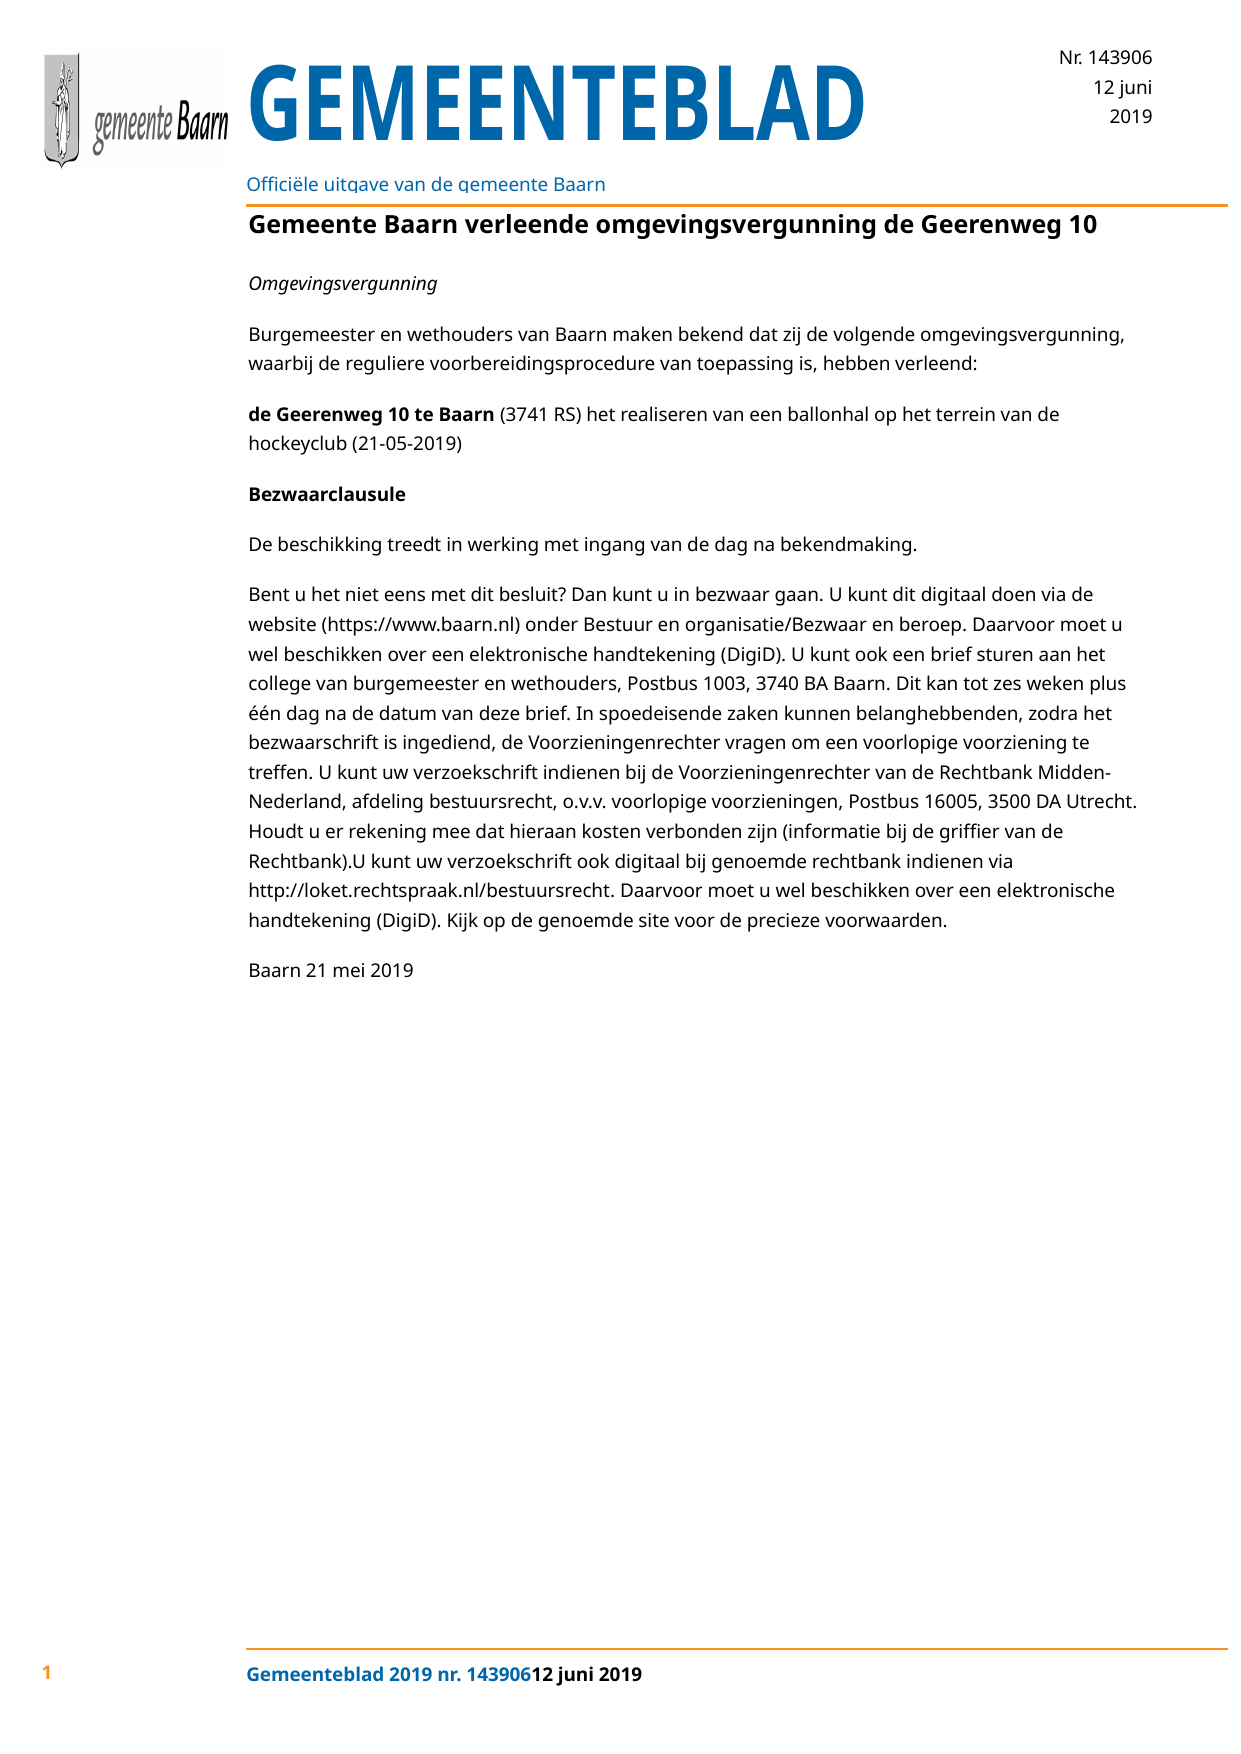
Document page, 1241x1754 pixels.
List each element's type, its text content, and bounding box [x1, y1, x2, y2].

text De beschikking treedt in werking met ingang van de dag na bekendmaking. [248, 531, 1152, 557]
text Gemeente Baarn verleende omgevingsvergunning de Geerenweg 10 [248, 207, 1152, 241]
picture [41, 47, 231, 172]
text de Geerenweg 10 te Baarn (3741 RS) het realiseren van een ballonhal op het terrein van de hockeyclub (21-05-2019) [248, 401, 1152, 456]
text Burgemeester en wethouders van Baarn maken bekend dat zij de volgende omgevingsvergunning, waarbij de reguliere voorbereidingsprocedure van toepassing is, hebben verleend: [248, 321, 1152, 376]
text Baarn 21 mei 2019 [248, 957, 1152, 983]
text Bent u het niet eens met dit besluit? Dan kunt u in bezwaar gaan. U kunt dit digitaal doen via de website (https://www.baarn.nl) onder Bestuur en organisatie/Bezwaar en beroep. Daarvoor moet u wel beschikken over een elektronische handtekening (DigiD). U kunt ook een brief sturen aan het college van burgemeester en wethouders, Postbus 1003, 3740 BA Baarn. Dit kan tot zes weken plus één dag na de datum van deze brief. In spoedeisende zaken kunnen belanghebbenden, zodra het bezwaarschrift is ingediend, de Voorzieningenrechter vragen om een voorlopige voorziening te treffen. U kunt uw verzoekschrift indienen bij de Voorzieningenrechter van de Rechtbank Midden-Nederland, afdeling bestuursrecht, o.v.v. voorlopige voorzieningen, Postbus 16005, 3500 DA Utrecht. Houdt u er rekening mee dat hieraan kosten verbonden zijn (informatie bij de griffier van de Rechtbank).U kunt uw verzoekschrift ook digitaal bij genoemde rechtbank indienen via http://loket.rechtspraak.nl/bestuursrecht. Daarvoor moet u wel beschikken over een elektronische handtekening (DigiD). Kijk op de genoemde site voor de precieze voorwaarden. [248, 582, 1152, 933]
text Omgevingsvergunning [248, 270, 1152, 296]
text Bezwaarclausule [248, 481, 1152, 506]
